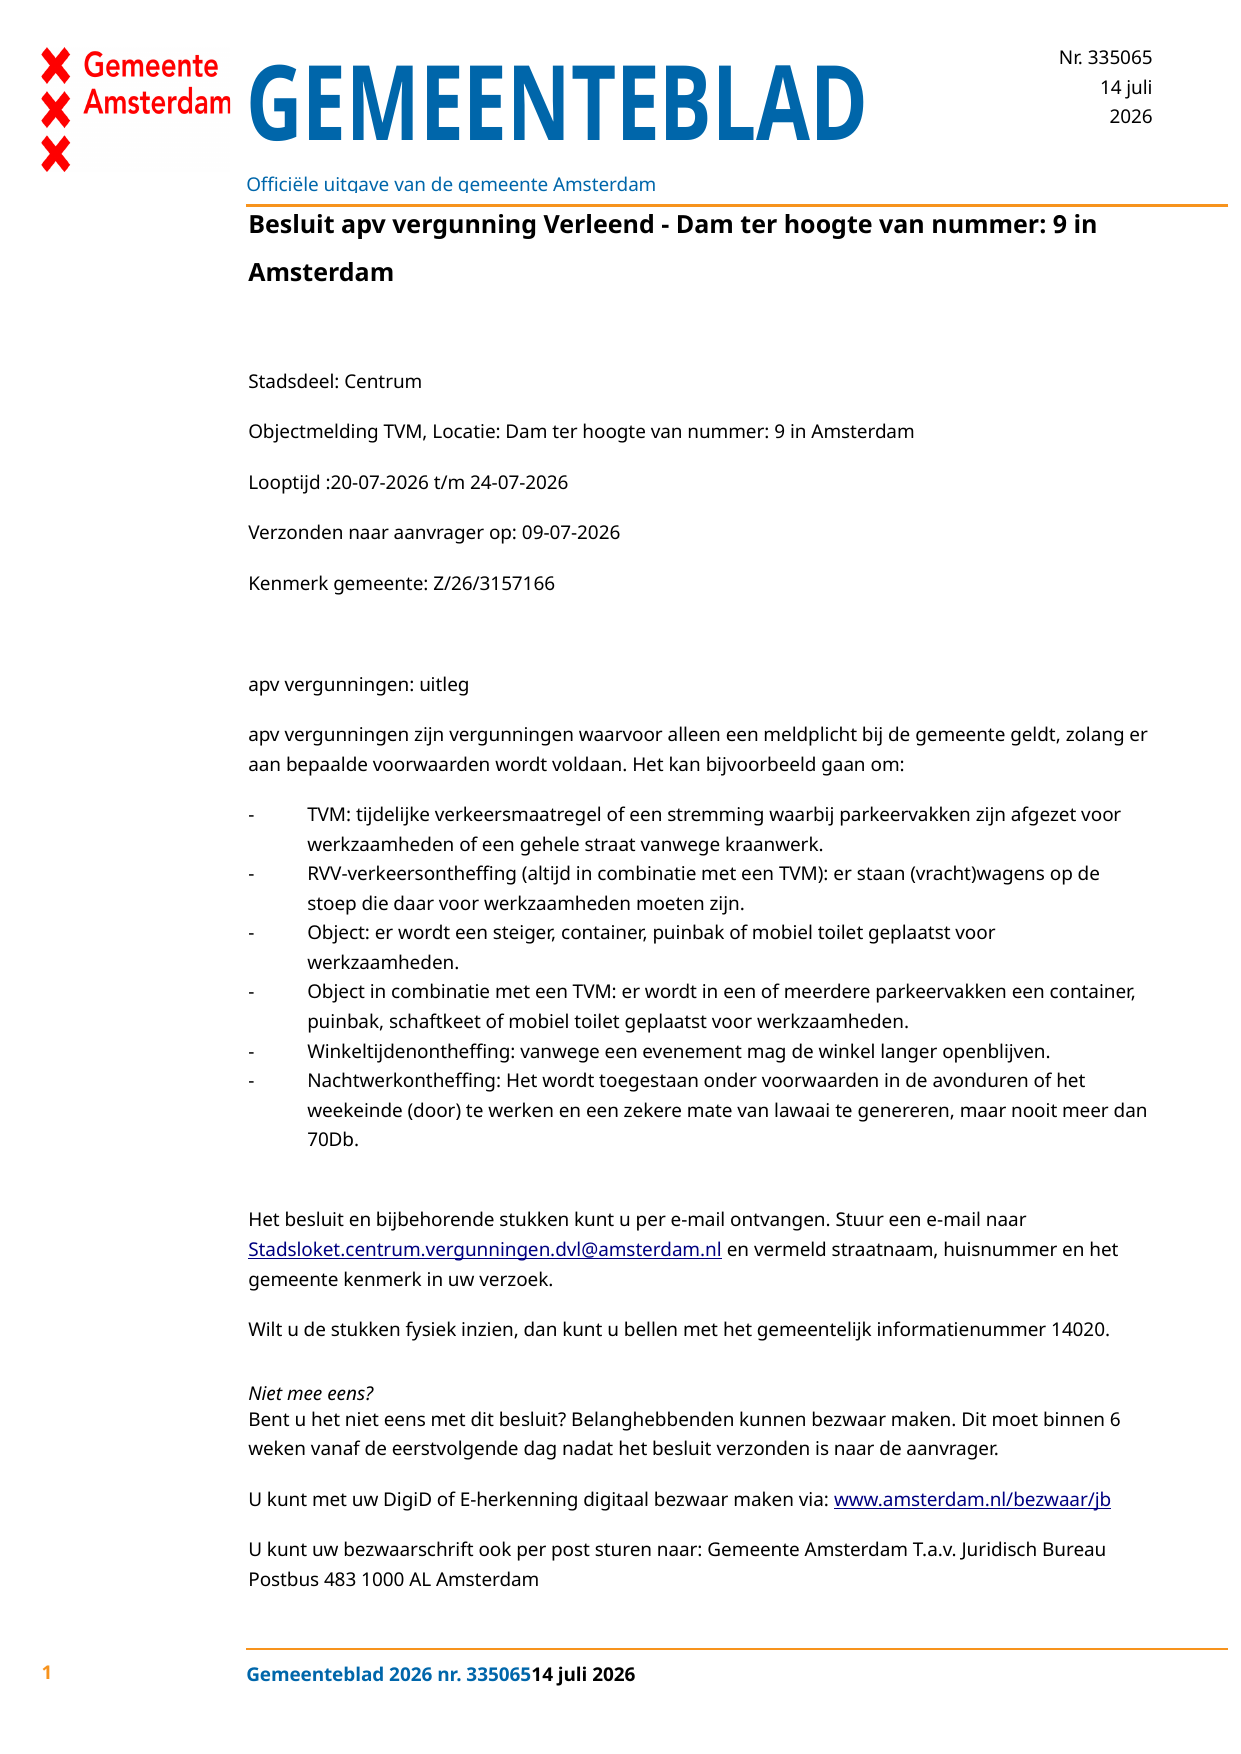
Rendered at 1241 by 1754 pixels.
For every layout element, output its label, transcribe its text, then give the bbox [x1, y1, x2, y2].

text U kunt met uw DigiD of E-herkenning digitaal bezwaar maken via: www.amsterdam.nl/bezwaar/jb [248, 1486, 1152, 1512]
list RVV-verkeersontheffing (altijd in combinatie met een TVM): er staan (vracht)wagens op de stoep die daar voor werkzaamheden moeten zijn. [248, 860, 1152, 916]
text apv vergunningen: uitleg [248, 671, 1152, 697]
text apv vergunningen zijn vergunningen waarvoor alleen een meldplicht bij de gemeente geldt, zolang er aan bepaalde voorwaarden wordt voldaan. Het kan bijvoorbeeld gaan om: [248, 721, 1152, 777]
text Bent u het niet eens met dit besluit? Belanghebbenden kunnen bezwaar maken. Dit moet binnen 6 weken vanaf de eerstvolgende dag nadat het besluit verzonden is naar de aanvrager. [248, 1406, 1152, 1461]
text Verzonden naar aanvrager op: 09-07-2026 [248, 519, 1152, 545]
text U kunt uw bezwaarschrift ook per post sturen naar: Gemeente Amsterdam T.a.v. Juridisch Bureau Postbus 483 1000 AL Amsterdam [248, 1536, 1152, 1592]
list Object: er wordt een steiger, container, puinbak of mobiel toilet geplaatst voor werkzaamheden. [248, 919, 1152, 975]
list Object in combinatie met een TVM: er wordt in een of meerdere parkeervakken een container, puinbak, schaftkeet of mobiel toilet geplaatst voor werkzaamheden. [248, 979, 1152, 1034]
picture [41, 47, 231, 172]
text Objectmelding TVM, Locatie: Dam ter hoogte van nummer: 9 in Amsterdam [248, 419, 1152, 444]
list Nachtwerkontheffing: Het wordt toegestaan onder voorwaarden in de avonduren of het weekeinde (door) te werken en een zekere mate van lawaai te genereren, maar nooit meer dan 70Db. [248, 1067, 1152, 1152]
text Niet mee eens? [248, 1380, 1152, 1406]
text Besluit apv vergunning Verleend - Dam ter hoogte van nummer: 9 in Amsterdam [248, 207, 1152, 288]
text Wilt u de stukken fysiek inzien, dan kunt u bellen met het gemeentelijk informatienummer 14020. [248, 1316, 1152, 1342]
text Het besluit en bijbehorende stukken kunt u per e-mail ontvangen. Stuur een e-mail naar Stadsloket.centrum.vergunningen.dvl@amsterdam.nl en vermeld straatnaam, huisnummer en het gemeente kenmerk in uw verzoek. [248, 1207, 1152, 1292]
text Stadsdeel: Centrum [248, 368, 1152, 394]
text Kenmerk gemeente: Z/26/3157166 [248, 570, 1152, 596]
list TVM: tijdelijke verkeersmaatregel of een stremming waarbij parkeervakken zijn afgezet voor werkzaamheden of een gehele straat vanwege kraanwerk. [248, 801, 1152, 857]
list Winkeltijdenontheffing: vanwege een evenement mag de winkel langer openblijven. [248, 1038, 1152, 1064]
text Looptijd :20-07-2026 t/m 24-07-2026 [248, 469, 1152, 495]
